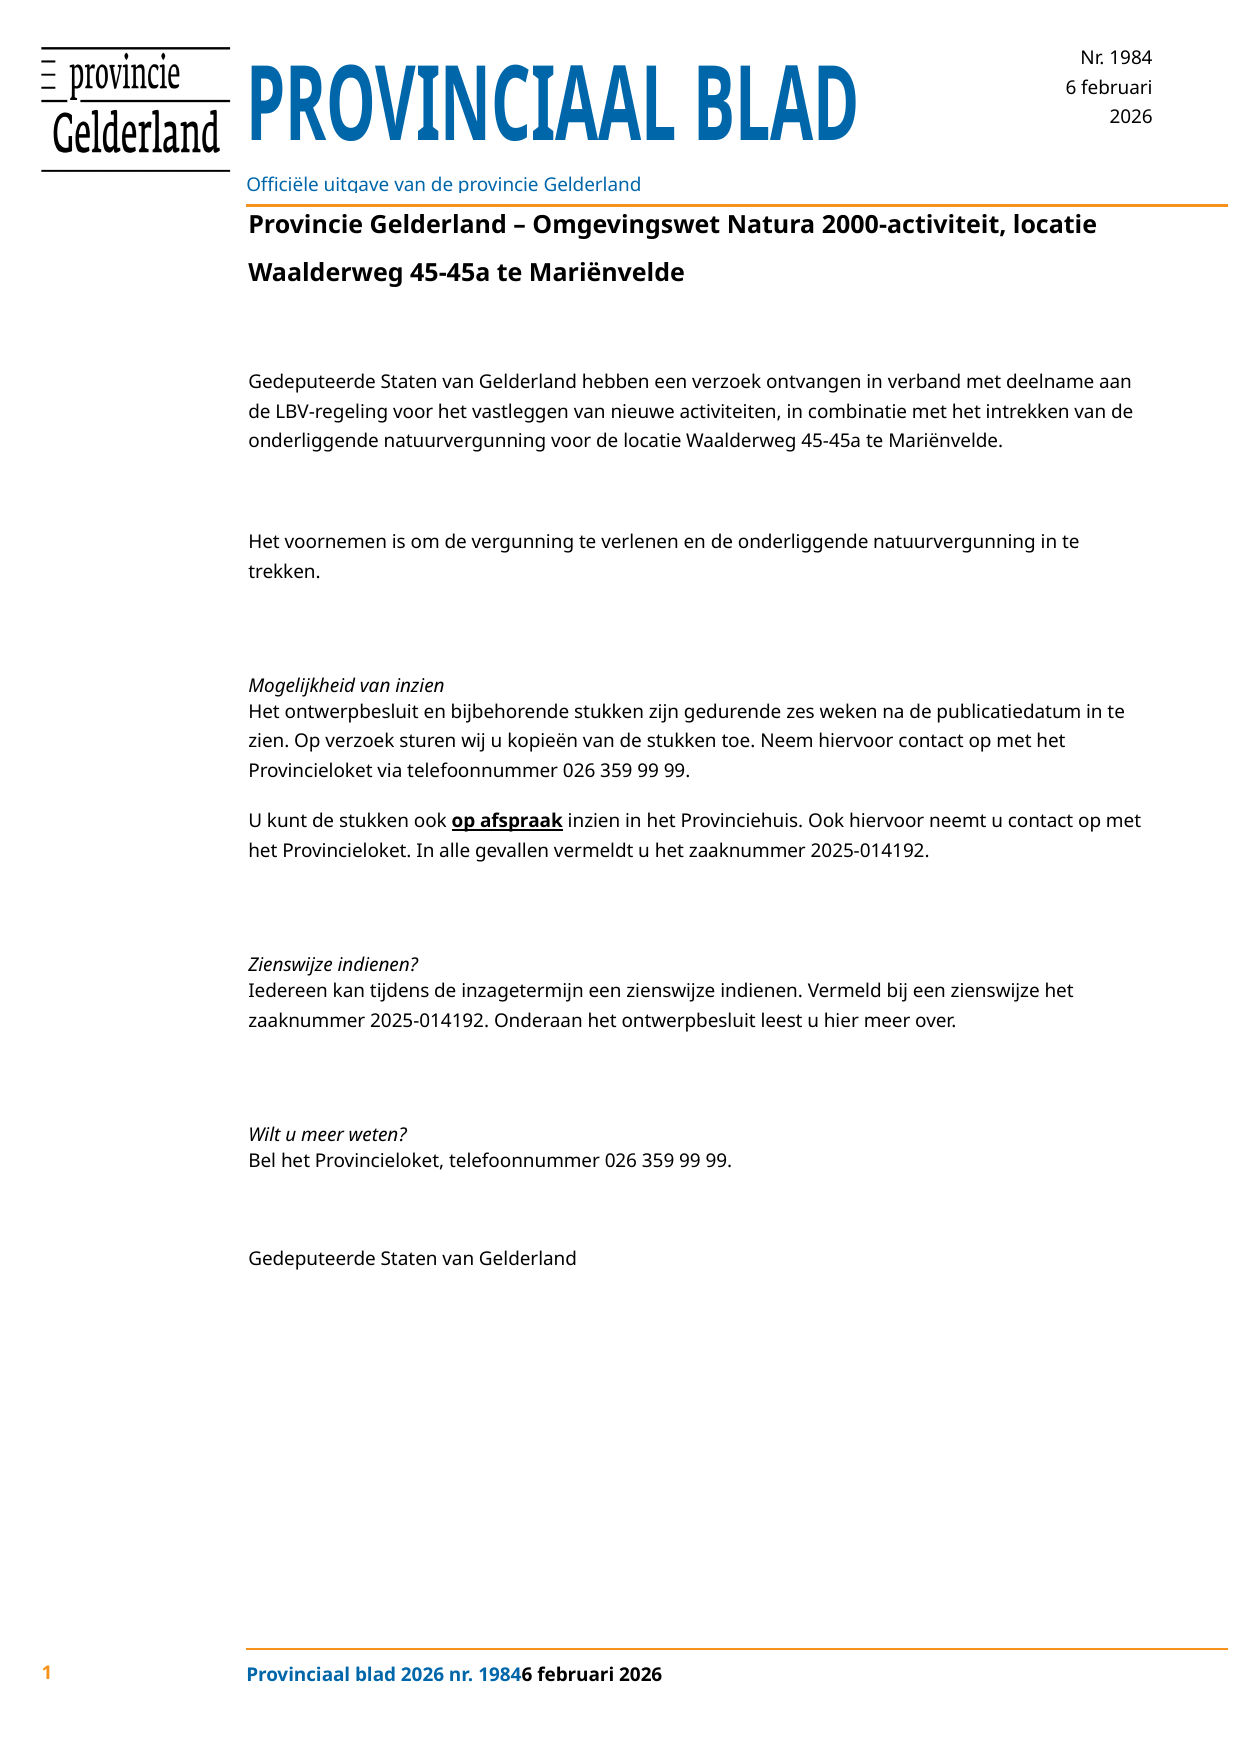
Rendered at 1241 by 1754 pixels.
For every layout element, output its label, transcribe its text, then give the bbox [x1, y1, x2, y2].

text Iedereen kan tijdens de inzagetermijn een zienswijze indienen. Vermeld bij een zienswijze het zaaknummer 2025-014192. Onderaan het ontwerpbesluit leest u hier meer over. [248, 977, 1152, 1033]
text Gedeputeerde Staten van Gelderland hebben een verzoek ontvangen in verband met deelname aan de LBV-regeling voor het vastleggen van nieuwe activiteiten, in combinatie met het intrekken van de onderliggende natuurvergunning voor de locatie Waalderweg 45-45a te Mariënvelde. [248, 368, 1152, 453]
text Zienswijze indienen? [248, 952, 1152, 977]
text Het ontwerpbesluit en bijbehorende stukken zijn gedurende zes weken na de publicatiedatum in te zien. Op verzoek sturen wij u kopieën van de stukken toe. Neem hiervoor contact op met het Provincieloket via telefoonnummer 026 359 99 99. [248, 698, 1152, 783]
text Gedeputeerde Staten van Gelderland [248, 1245, 1152, 1271]
text Mogelijkheid van inzien [248, 672, 1152, 698]
text Het voornemen is om de vergunning te verlenen en de onderliggende natuurvergunning in te trekken. [248, 528, 1152, 584]
text Bel het Provincieloket, telefoonnummer 026 359 99 99. [248, 1147, 1152, 1173]
text Wilt u meer weten? [248, 1121, 1152, 1147]
picture [41, 47, 231, 172]
text U kunt de stukken ook op afspraak inzien in het Provinciehuis. Ook hiervoor neemt u contact op met het Provincieloket. In alle gevallen vermeldt u het zaaknummer 2025-014192. [248, 808, 1152, 863]
text Provincie Gelderland – Omgevingswet Natura 2000-activiteit, locatie Waalderweg 45-45a te Mariënvelde [248, 207, 1152, 288]
